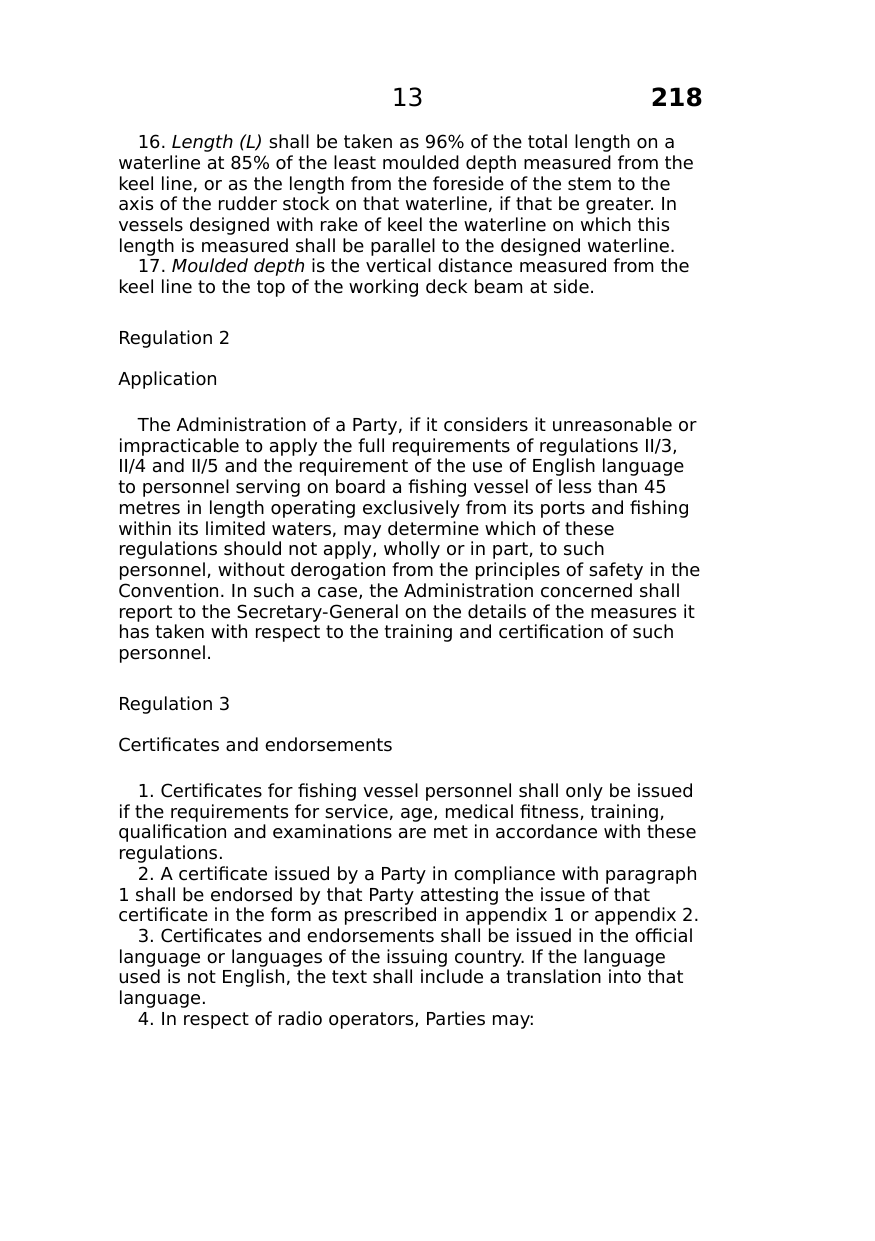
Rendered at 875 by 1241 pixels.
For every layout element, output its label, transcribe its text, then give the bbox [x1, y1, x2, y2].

subtitle Regulation 3 Certificates and endorsements [118, 694, 703, 756]
text 17. Moulded depth is the vertical distance measured from the keel line to the top of the working deck beam at side. [118, 256, 703, 298]
text 16. Length (L) shall be taken as 96% of the total length on a waterline at 85% of the least moulded depth measured from the keel line, or as the length from the foreside of the stem to the axis of the rudder stock on that waterline, if that be greater. In vessels designed with rake of keel the waterline on which this length is measured shall be parallel to the designed waterline. [118, 132, 703, 256]
text The Administration of a Party, if it considers it unreasonable or impracticable to apply the full requirements of regulations II/3, II/4 and II/5 and the requirement of the use of English language to personnel serving on board a fishing vessel of less than 45 metres in length operating exclusively from its ports and fishing within its limited waters, may determine which of these regulations should not apply, wholly or in part, to such personnel, without derogation from the principles of safety in the Convention. In such a case, the Administration concerned shall report to the Secretary-General on the details of the measures it has taken with respect to the training and certification of such personnel. [118, 415, 703, 664]
text 4. In respect of radio operators, Parties may: [118, 1009, 703, 1029]
text 2. A certificate issued by a Party in compliance with paragraph 1 shall be endorsed by that Party attesting the issue of that certificate in the form as prescribed in appendix 1 or appendix 2. [118, 864, 703, 926]
text 1. Certificates for fishing vessel personnel shall only be issued if the requirements for service, age, medical fitness, training, qualification and examinations are met in accordance with these regulations. [118, 781, 703, 864]
text 3. Certificates and endorsements shall be issued in the official language or languages of the issuing country. If the language used is not English, the text shall include a translation into that language. [118, 926, 703, 1009]
subtitle Regulation 2 Application [118, 328, 703, 390]
